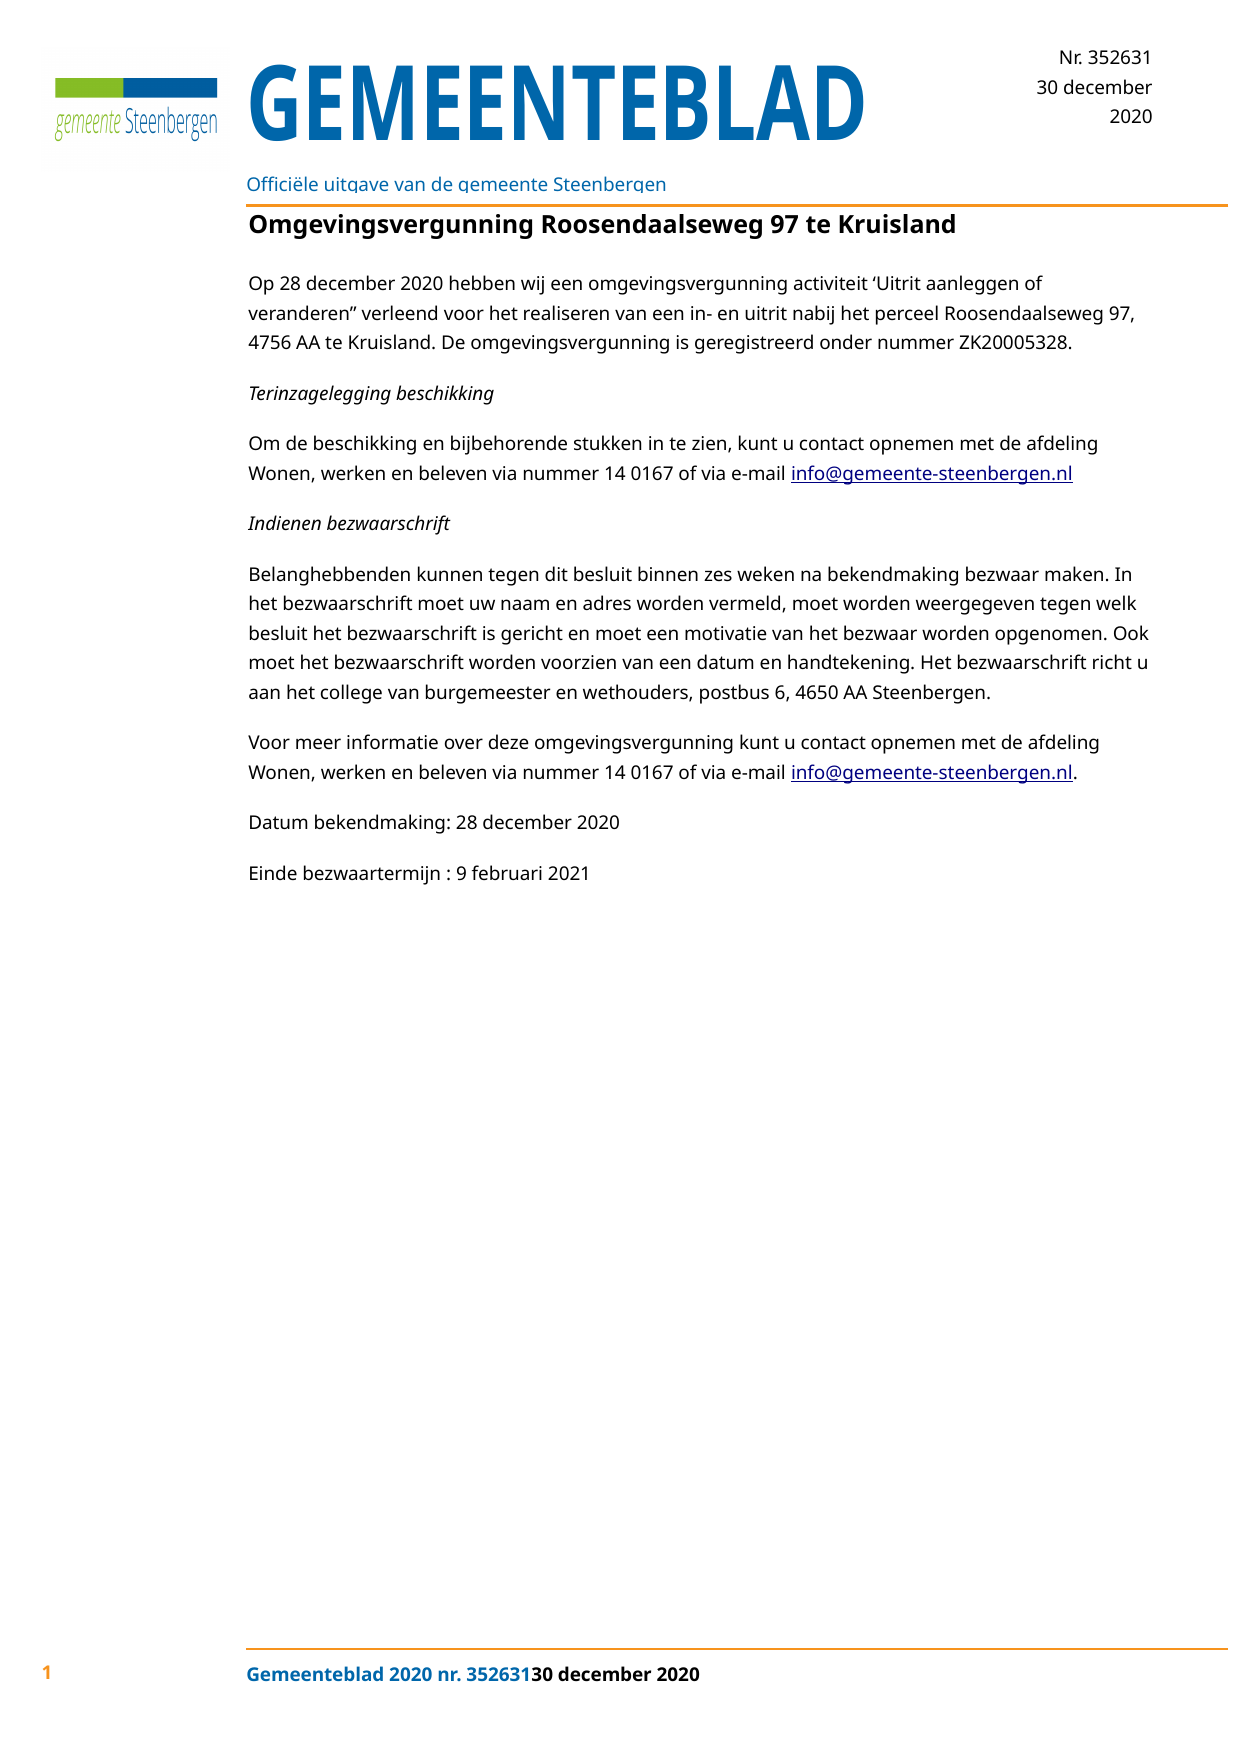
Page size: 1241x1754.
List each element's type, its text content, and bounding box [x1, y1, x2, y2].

text Omgevingsvergunning Roosendaalseweg 97 te Kruisland [248, 207, 1152, 241]
text Belanghebbenden kunnen tegen dit besluit binnen zes weken na bekendmaking bezwaar maken. In het bezwaarschrift moet uw naam en adres worden vermeld, moet worden weergegeven tegen welk besluit het bezwaarschrift is gericht en moet een motivatie van het bezwaar worden opgenomen. Ook moet het bezwaarschrift worden voorzien van een datum en handtekening. Het bezwaarschrift richt u aan het college van burgemeester en wethouders, postbus 6, 4650 AA Steenbergen. [248, 561, 1152, 705]
text Voor meer informatie over deze omgevingsvergunning kunt u contact opnemen met de afdeling Wonen, werken en beleven via nummer 14 0167 of via e-mail info@gemeente-steenbergen.nl. [248, 729, 1152, 785]
text Terinzagelegging beschikking [248, 380, 1152, 406]
text Einde bezwaartermijn : 9 februari 2021 [248, 860, 1152, 886]
text Op 28 december 2020 hebben wij een omgevingsvergunning activiteit ‘Uitrit aanleggen of veranderen” verleend voor het realiseren van een in- en uitrit nabij het perceel Roosendaalseweg 97, 4756 AA te Kruisland. De omgevingsvergunning is geregistreerd onder nummer ZK20005328. [248, 270, 1152, 355]
picture [41, 47, 231, 172]
text Indienen bezwaarschrift [248, 510, 1152, 536]
text Om de beschikking en bijbehorende stukken in te zien, kunt u contact opnemen met de afdeling Wonen, werken en beleven via nummer 14 0167 of via e-mail info@gemeente-steenbergen.nl [248, 430, 1152, 486]
text Datum bekendmaking: 28 december 2020 [248, 809, 1152, 835]
